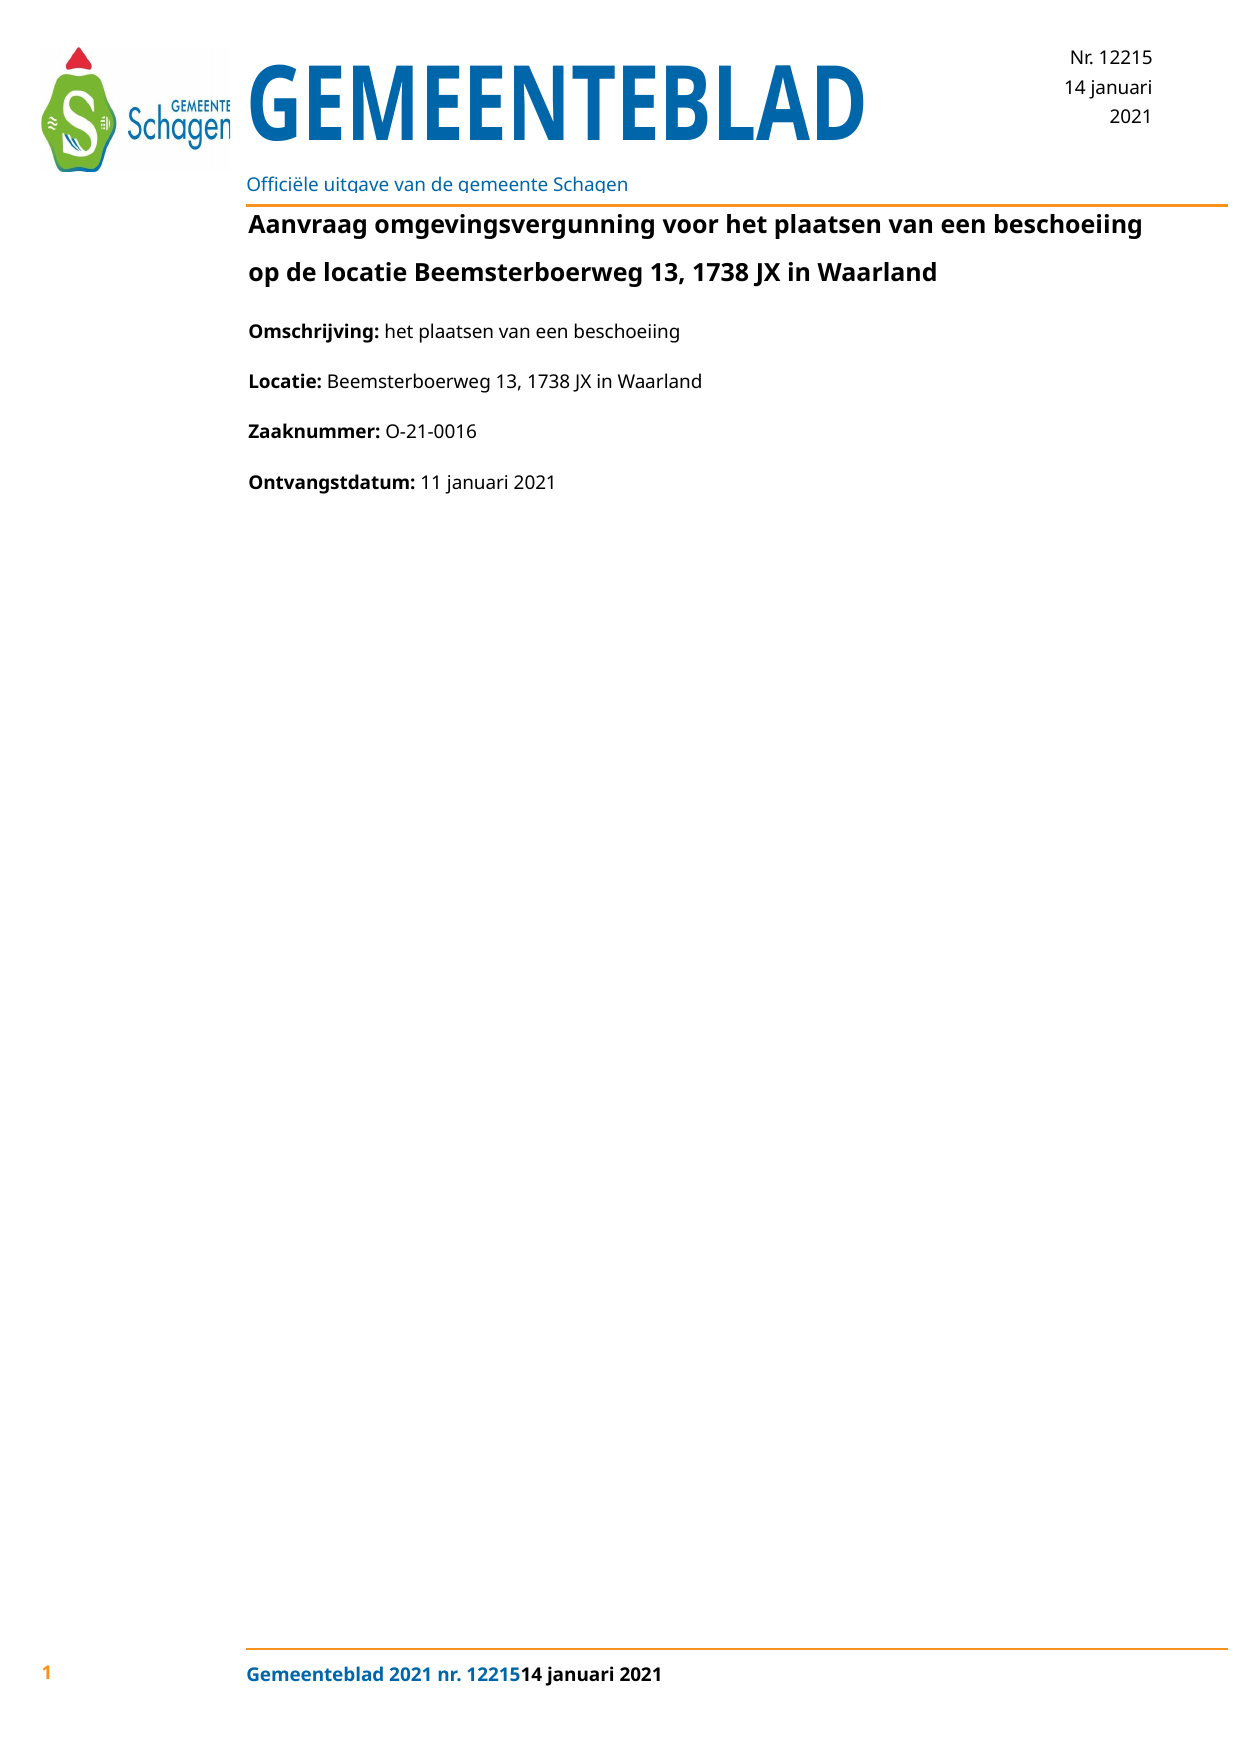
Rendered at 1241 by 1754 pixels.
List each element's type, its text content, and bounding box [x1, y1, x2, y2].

text Omschrijving: het plaatsen van een beschoeiing [248, 318, 1152, 344]
text Ontvangstdatum: 11 januari 2021 [248, 469, 1152, 495]
text Aanvraag omgevingsvergunning voor het plaatsen van een beschoeiing op de locatie Beemsterboerweg 13, 1738 JX in Waarland [248, 207, 1152, 288]
picture [41, 47, 231, 172]
text Locatie: Beemsterboerweg 13, 1738 JX in Waarland [248, 368, 1152, 394]
text Zaaknummer: O-21-0016 [248, 419, 1152, 444]
